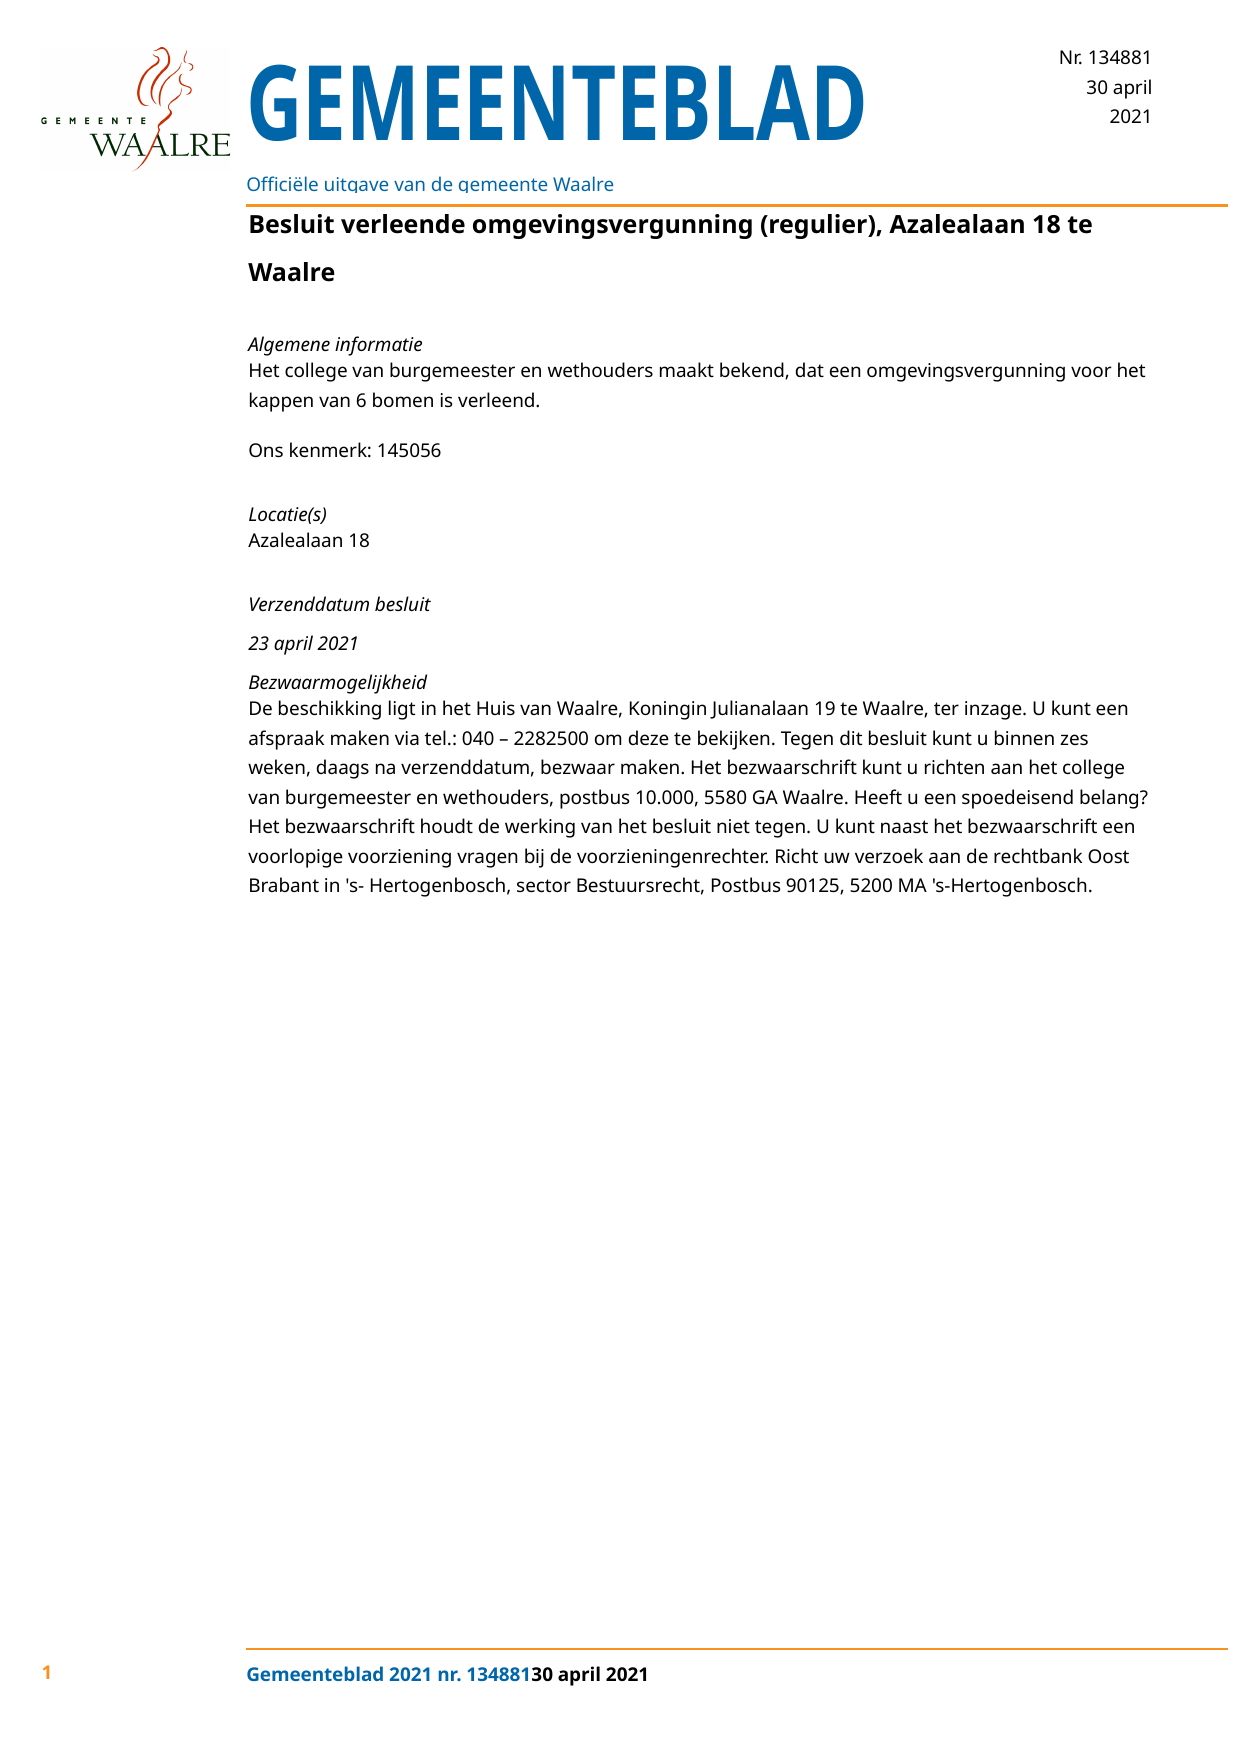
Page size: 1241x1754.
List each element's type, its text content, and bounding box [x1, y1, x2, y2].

text Verzenddatum besluit [248, 591, 1152, 617]
text De beschikking ligt in het Huis van Waalre, Koningin Julianalaan 19 te Waalre, ter inzage. U kunt een afspraak maken via tel.: 040 – 2282500 om deze te bekijken. Tegen dit besluit kunt u binnen zes weken, daags na verzenddatum, bezwaar maken. Het bezwaarschrift kunt u richten aan het college van burgemeester en wethouders, postbus 10.000, 5580 GA Waalre. Heeft u een spoedeisend belang? Het bezwaarschrift houdt de werking van het besluit niet tegen. U kunt naast het bezwaarschrift een voorlopige voorziening vragen bij de voorzieningenrechter. Richt uw verzoek aan de rechtbank Oost Brabant in 's- Hertogenbosch, sector Bestuursrecht, Postbus 90125, 5200 MA 's-Hertogenbosch. [248, 695, 1152, 898]
text Ons kenmerk: 145056 [248, 437, 1152, 463]
text Locatie(s) [248, 501, 1152, 527]
text 23 april 2021 [248, 630, 1152, 656]
text Azalealaan 18 [248, 527, 1152, 553]
text Het college van burgemeester en wethouders maakt bekend, dat een omgevingsvergunning voor het kappen van 6 bomen is verleend. [248, 357, 1152, 412]
text Algemene informatie [248, 331, 1152, 357]
text Bezwaarmogelijkheid [248, 669, 1152, 695]
picture [41, 47, 231, 172]
text Besluit verleende omgevingsvergunning (regulier), Azalealaan 18 te Waalre [248, 207, 1152, 288]
